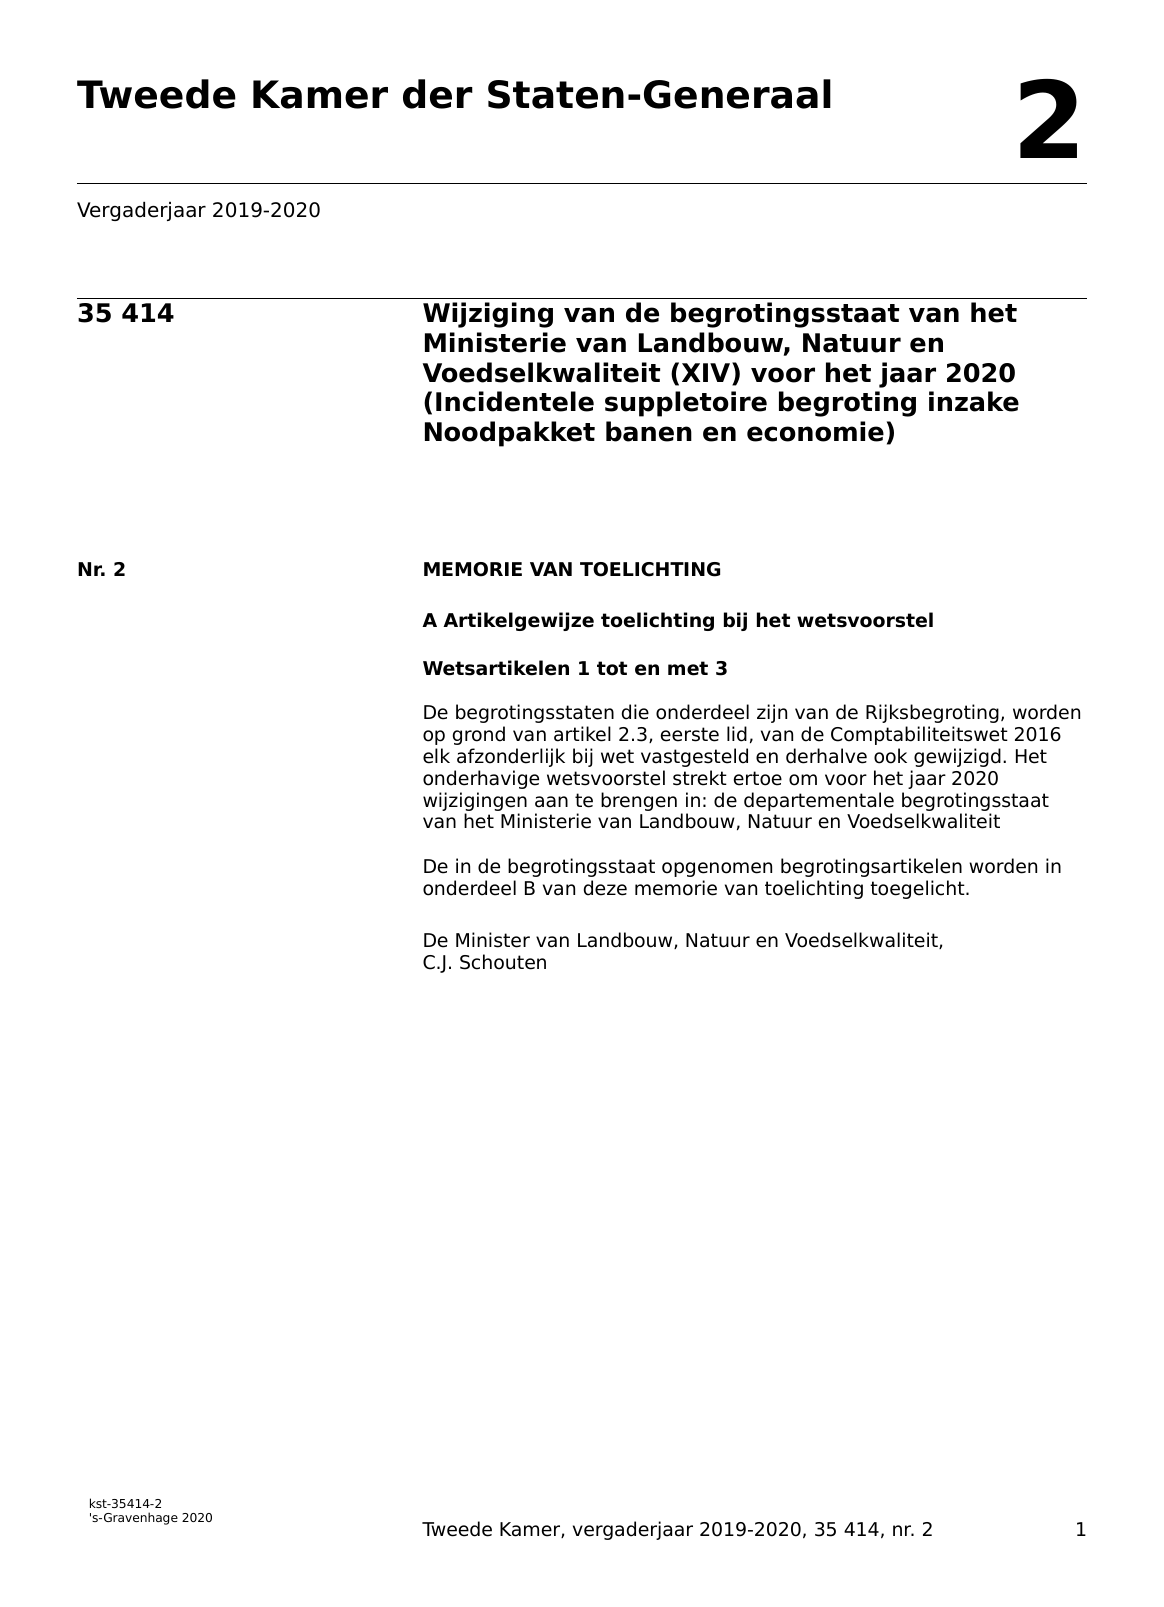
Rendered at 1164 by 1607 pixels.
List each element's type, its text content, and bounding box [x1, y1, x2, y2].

table_cell Vergaderjaar 2019-2020 [77, 184, 1087, 298]
subtitle A Artikelgewijze toelichting bij het wetsvoorstel [422, 610, 1087, 632]
subtitle Nr. 2 MEMORIE VAN TOELICHTING [77, 558, 1087, 580]
text De Minister van Landbouw, Natuur en Voedselkwaliteit, C.J. Schouten [422, 929, 1087, 973]
text 's-Gravenhage 2020 [88, 1511, 323, 1525]
table_header 2 [886, 59, 1087, 183]
table_header Tweede Kamer der Staten-Generaal [77, 59, 886, 183]
text kst-35414-2 [88, 1497, 323, 1511]
subtitle Wetsartikelen 1 tot en met 3 [422, 657, 1087, 679]
text De begrotingsstaten die onderdeel zijn van de Rijksbegroting, worden op grond van artikel 2.3, eerste lid, van de Comptabiliteitswet 2016 elk afzonderlijk bij wet vastgesteld en derhalve ook gewijzigd. Het onderhavige wetsvoorstel strekt ertoe om voor het jaar 2020 wijzigingen aan te brengen in: de departementale begrotingsstaat van het Ministerie van Landbouw, Natuur en Voedselkwaliteit [422, 702, 1087, 833]
text De in de begrotingsstaat opgenomen begrotingsartikelen worden in onderdeel B van deze memorie van toelichting toegelicht. [422, 856, 1087, 899]
subtitle 35 414 Wijziging van de begrotingsstaat van het Ministerie van Landbouw, Natuur en Voedselkwaliteit (XIV) voor het jaar 2020 (Incidentele suppletoire begroting inzake Noodpakket banen en economie) [77, 299, 1087, 447]
